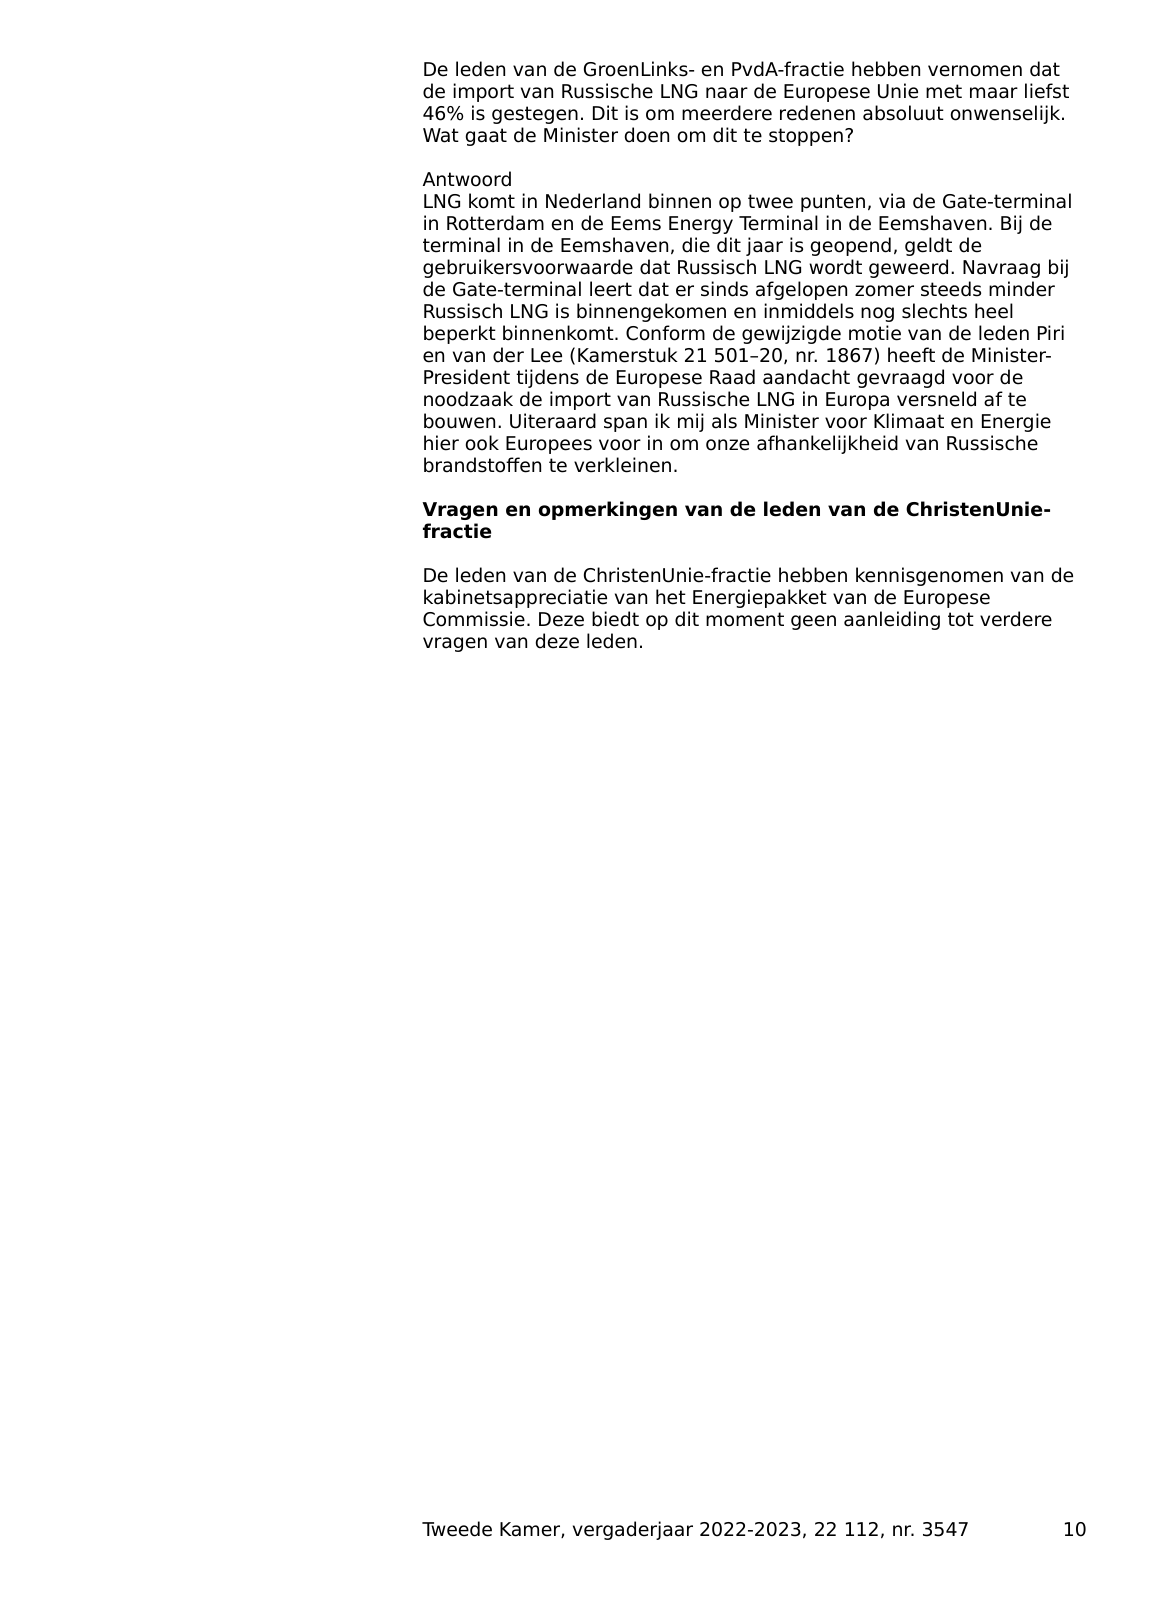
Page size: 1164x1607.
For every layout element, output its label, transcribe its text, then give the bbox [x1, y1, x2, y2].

subtitle Vragen en opmerkingen van de leden van de ChristenUnie-fractie [422, 499, 1087, 543]
text LNG komt in Nederland binnen op twee punten, via de Gate-terminal in Rotterdam en de Eems Energy Terminal in de Eemshaven. Bij de terminal in de Eemshaven, die dit jaar is geopend, geldt de gebruikersvoorwaarde dat Russisch LNG wordt geweerd. Navraag bij de Gate-terminal leert dat er sinds afgelopen zomer steeds minder Russisch LNG is binnengekomen en inmiddels nog slechts heel beperkt binnenkomt. Conform de gewijzigde motie van de leden Piri en van der Lee (Kamerstuk 21 501–20, nr. 1867) heeft de Minister-President tijdens de Europese Raad aandacht gevraagd voor de noodzaak de import van Russische LNG in Europa versneld af te bouwen. Uiteraard span ik mij als Minister voor Klimaat en Energie hier ook Europees voor in om onze afhankelijkheid van Russische brandstoffen te verkleinen. [422, 191, 1087, 477]
text De leden van de GroenLinks- en PvdA-fractie hebben vernomen dat de import van Russische LNG naar de Europese Unie met maar liefst 46% is gestegen. Dit is om meerdere redenen absoluut onwenselijk. Wat gaat de Minister doen om dit te stoppen? [422, 59, 1087, 147]
text De leden van de ChristenUnie-fractie hebben kennisgenomen van de kabinetsappreciatie van het Energiepakket van de Europese Commissie. Deze biedt op dit moment geen aanleiding tot verdere vragen van deze leden. [422, 565, 1087, 653]
text Antwoord [422, 169, 1087, 191]
